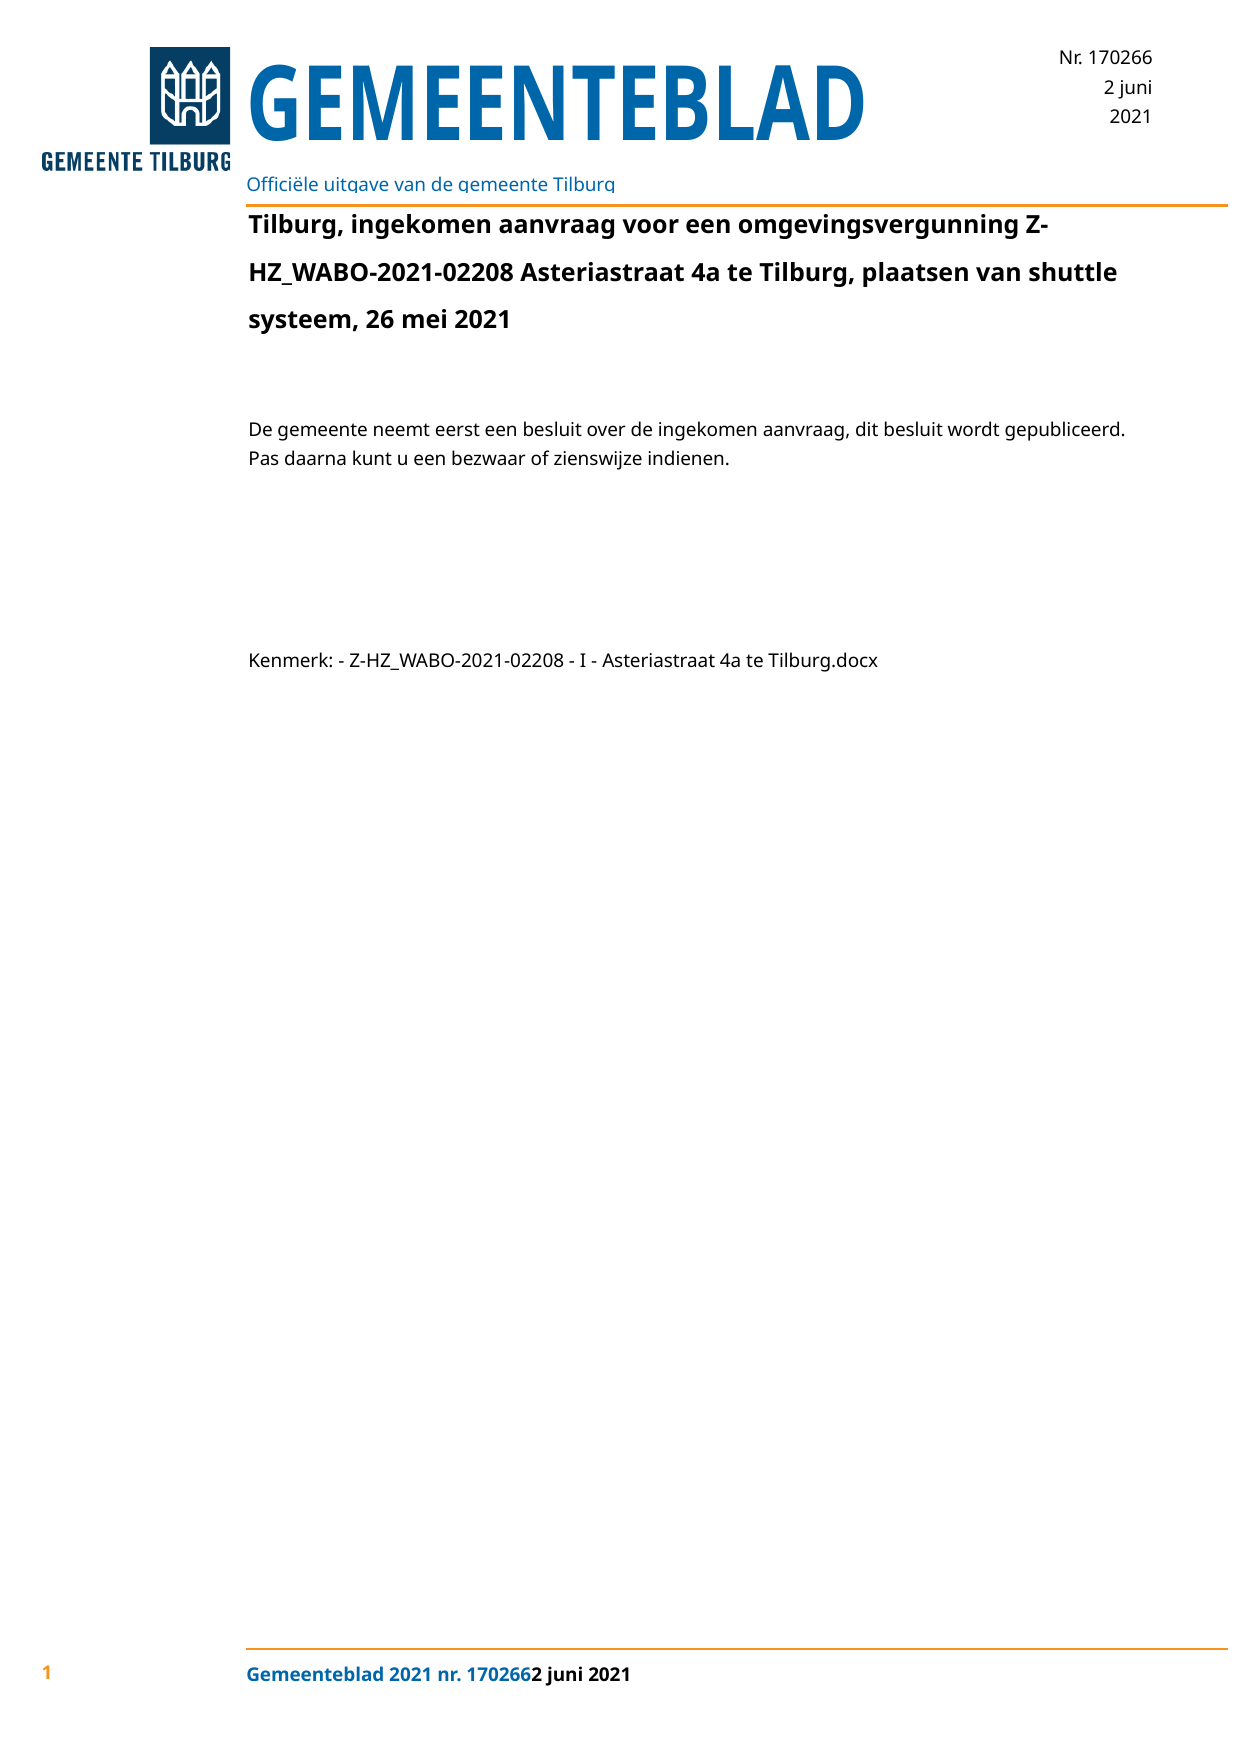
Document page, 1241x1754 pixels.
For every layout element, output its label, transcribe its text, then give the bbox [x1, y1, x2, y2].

text Tilburg, ingekomen aanvraag voor een omgevingsvergunning Z-HZ_WABO-2021-02208 Asteriastraat 4a te Tilburg, plaatsen van shuttle systeem, 26 mei 2021 [248, 207, 1152, 336]
text De gemeente neemt eerst een besluit over de ingekomen aanvraag, dit besluit wordt gepubliceerd. Pas daarna kunt u een bezwaar of zienswijze indienen. [248, 416, 1152, 471]
picture [41, 47, 231, 172]
text Kenmerk: - Z-HZ_WABO-2021-02208 - I - Asteriastraat 4a te Tilburg.docx [248, 647, 1152, 673]
